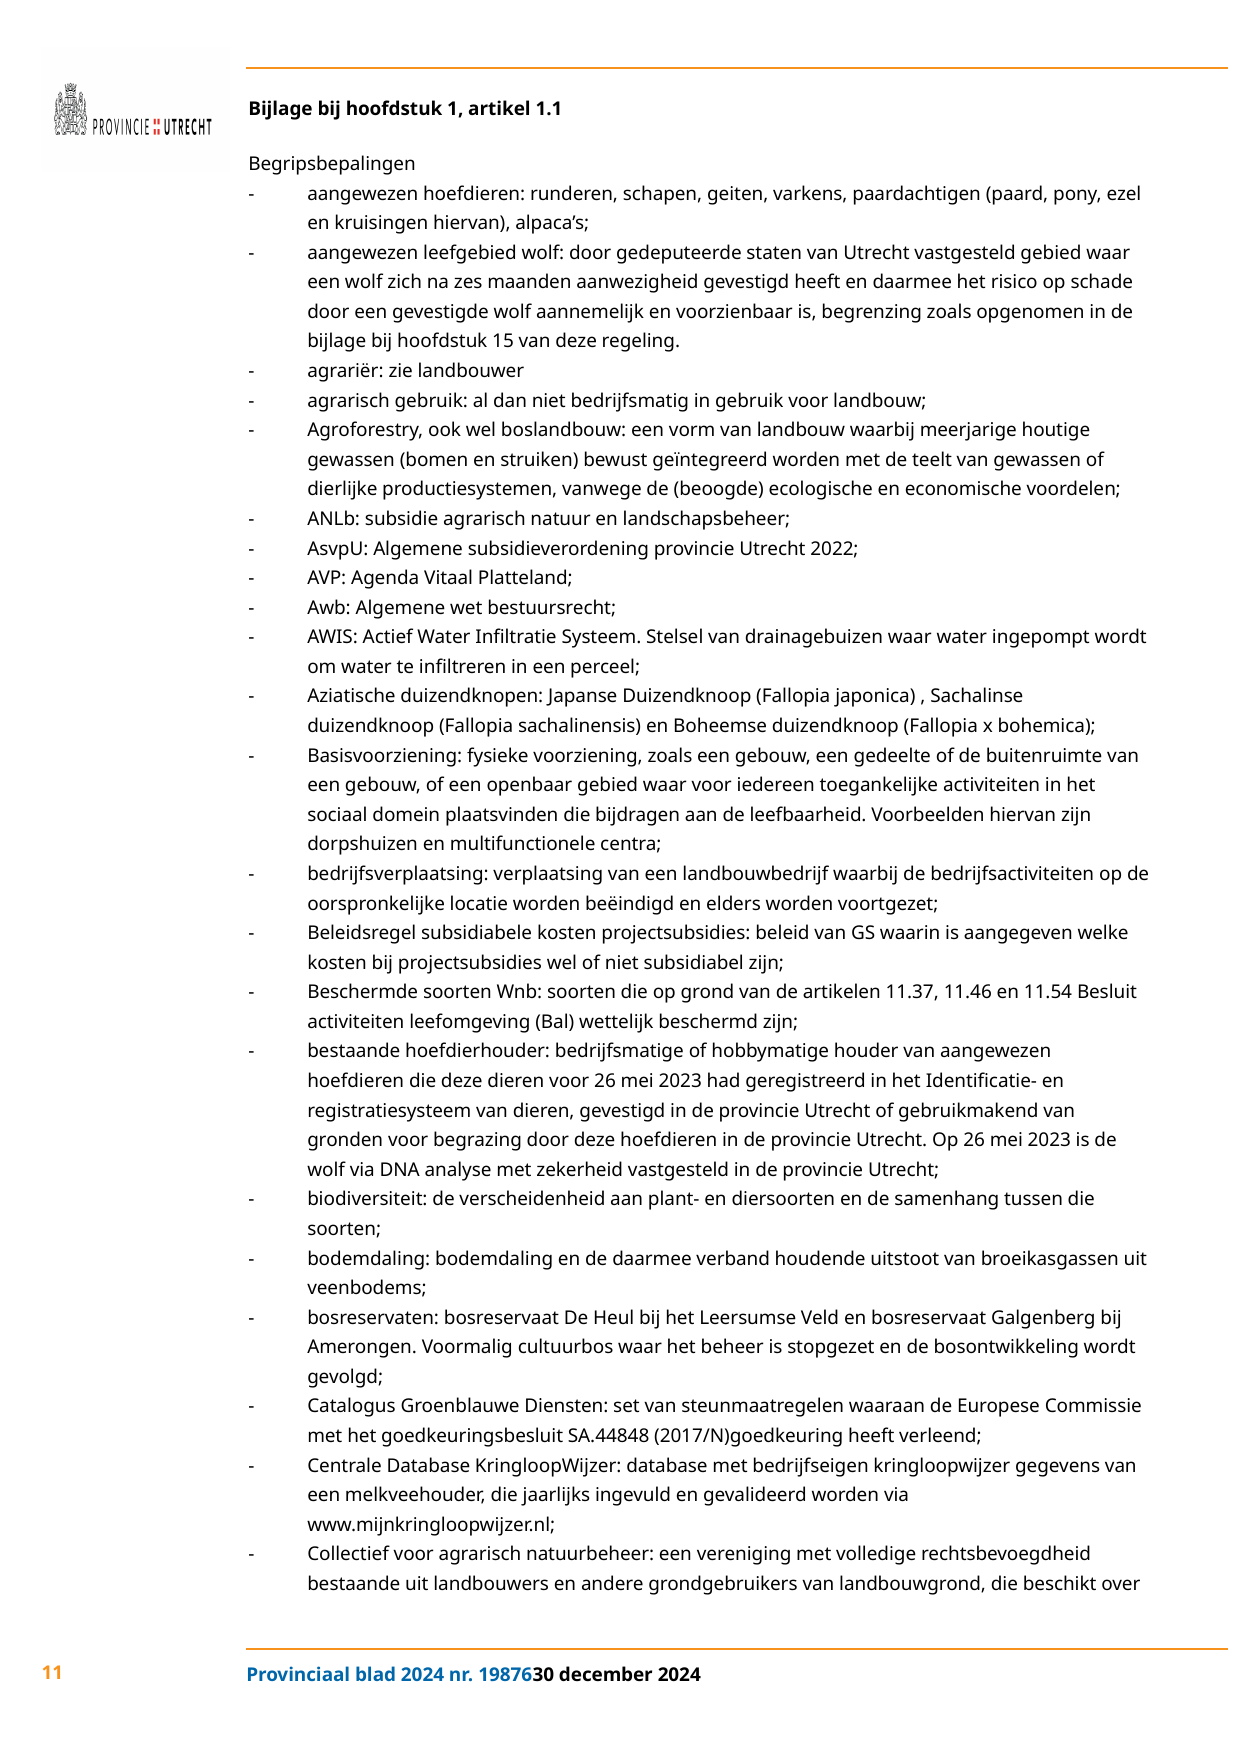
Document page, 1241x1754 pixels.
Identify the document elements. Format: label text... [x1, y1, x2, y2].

list Beschermde soorten Wnb: soorten die op grond van de artikelen 11.37, 11.46 en 11.54 Besluit activiteiten leefomgeving (Bal) wettelijk beschermd zijn; [248, 978, 1152, 1034]
list AWIS: Actief Water Infiltratie Systeem. Stelsel van drainagebuizen waar water ingepompt wordt om water te infiltreren in een perceel; [248, 623, 1152, 679]
list Awb: Algemene wet bestuursrecht; [248, 594, 1152, 620]
list biodiversiteit: de verscheidenheid aan plant- en diersoorten en de samenhang tussen die soorten; [248, 1186, 1152, 1241]
list aangewezen leefgebied wolf: door gedeputeerde staten van Utrecht vastgesteld gebied waar een wolf zich na zes maanden aanwezigheid gevestigd heeft en daarmee het risico op schade door een gevestigde wolf aannemelijk en voorzienbaar is, begrenzing zoals opgenomen in de bijlage bij hoofdstuk 15 van deze regeling. [248, 239, 1152, 353]
list bedrijfsverplaatsing: verplaatsing van een landbouwbedrijf waarbij de bedrijfsactiviteiten op de oorspronkelijke locatie worden beëindigd en elders worden voortgezet; [248, 860, 1152, 916]
list agrarisch gebruik: al dan niet bedrijfsmatig in gebruik voor landbouw; [248, 387, 1152, 413]
picture [41, 47, 231, 172]
list Aziatische duizendknopen: Japanse Duizendknoop (Fallopia japonica) , Sachalinse duizendknoop (Fallopia sachalinensis) en Boheemse duizendknoop (Fallopia x bohemica); [248, 683, 1152, 738]
list bestaande hoefdierhouder: bedrijfsmatige of hobbymatige houder van aangewezen hoefdieren die deze dieren voor 26 mei 2023 had geregistreerd in het Identificatie- en registratiesysteem van dieren, gevestigd in de provincie Utrecht of gebruikmakend van gronden voor begrazing door deze hoefdieren in de provincie Utrecht. Op 26 mei 2023 is de wolf via DNA analyse met zekerheid vastgesteld in de provincie Utrecht; [248, 1038, 1152, 1182]
list Centrale Database KringloopWijzer: database met bedrijfseigen kringloopwijzer gegevens van een melkveehouder, die jaarlijks ingevuld en gevalideerd worden via www.mijnkringloopwijzer.nl; [248, 1452, 1152, 1537]
list AsvpU: Algemene subsidieverordening provincie Utrecht 2022; [248, 535, 1152, 561]
list Catalogus Groenblauwe Diensten: set van steunmaatregelen waaraan de Europese Commissie met het goedkeuringsbesluit SA.44848 (2017/N)goedkeuring heeft verleend; [248, 1393, 1152, 1448]
list bodemdaling: bodemdaling en de daarmee verband houdende uitstoot van broeikasgassen uit veenbodems; [248, 1245, 1152, 1300]
list Collectief voor agrarisch natuurbeheer: een vereniging met volledige rechtsbevoegdheid bestaande uit landbouwers en andere grondgebruikers van landbouwgrond, die beschikt over [248, 1541, 1152, 1596]
text Begripsbepalingen [248, 150, 1152, 176]
list aangewezen hoefdieren: runderen, schapen, geiten, varkens, paardachtigen (paard, pony, ezel en kruisingen hiervan), alpaca’s; [248, 180, 1152, 235]
list ANLb: subsidie agrarisch natuur en landschapsbeheer; [248, 505, 1152, 531]
list Agroforestry, ook wel boslandbouw: een vorm van landbouw waarbij meerjarige houtige gewassen (bomen en struiken) bewust geïntegreerd worden met de teelt van gewassen of dierlijke productiesystemen, vanwege de (beoogde) ecologische en economische voordelen; [248, 416, 1152, 501]
list bosreservaten: bosreservaat De Heul bij het Leersumse Veld en bosreservaat Galgenberg bij Amerongen. Voormalig cultuurbos waar het beheer is stopgezet en de bosontwikkeling wordt gevolgd; [248, 1304, 1152, 1389]
list AVP: Agenda Vitaal Platteland; [248, 564, 1152, 590]
list Beleidsregel subsidiabele kosten projectsubsidies: beleid van GS waarin is aangegeven welke kosten bij projectsubsidies wel of niet subsidiabel zijn; [248, 919, 1152, 975]
text Bijlage bij hoofdstuk 1, artikel 1.1 [248, 95, 1152, 121]
list agrariër: zie landbouwer [248, 357, 1152, 383]
list Basisvoorziening: fysieke voorziening, zoals een gebouw, een gedeelte of de buitenruimte van een gebouw, of een openbaar gebied waar voor iedereen toegankelijke activiteiten in het sociaal domein plaatsvinden die bijdragen aan de leefbaarheid. Voorbeelden hiervan zijn dorpshuizen en multifunctionele centra; [248, 742, 1152, 856]
